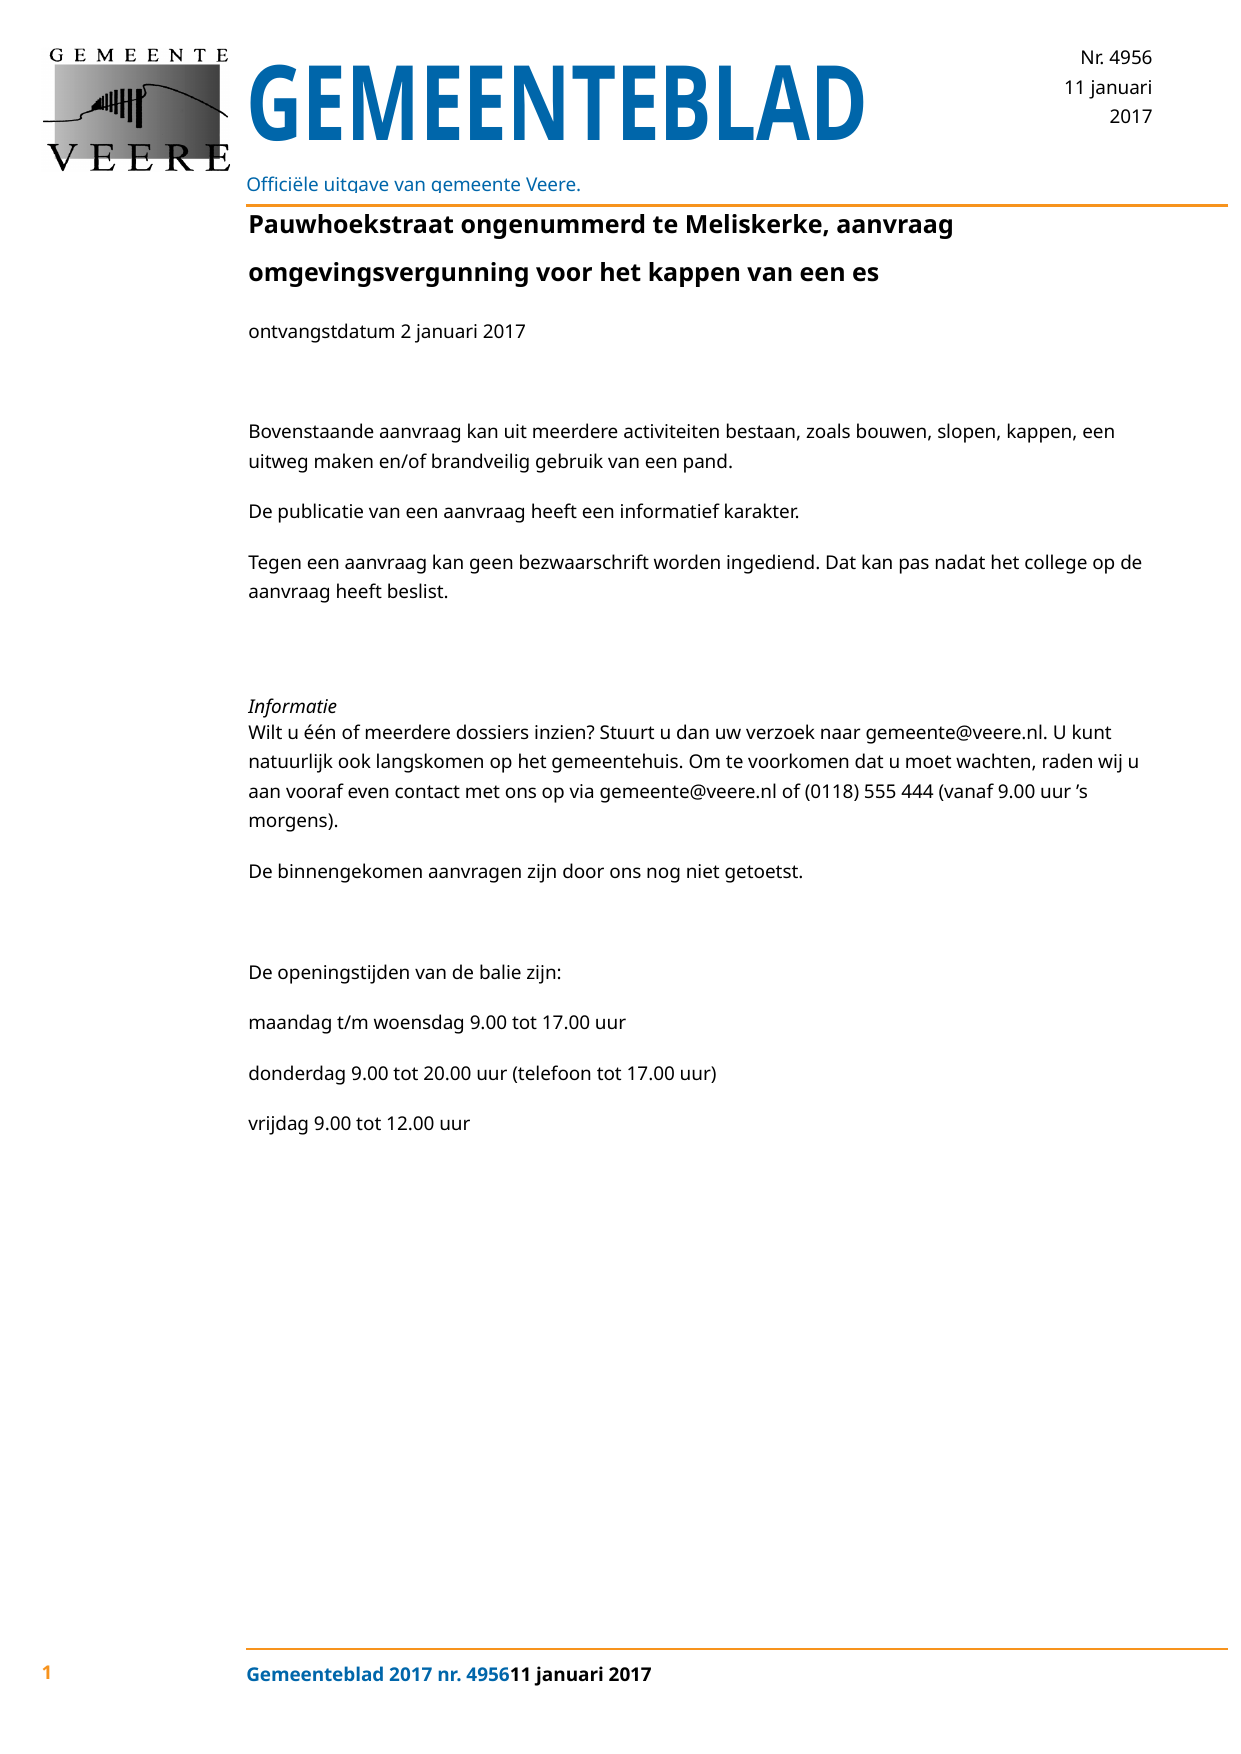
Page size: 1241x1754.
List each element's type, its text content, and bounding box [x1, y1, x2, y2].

text vrijdag 9.00 tot 12.00 uur [248, 1110, 1152, 1136]
text Informatie [248, 693, 1152, 719]
text De binnengekomen aanvragen zijn door ons nog niet getoetst. [248, 858, 1152, 884]
text De publicatie van een aanvraag heeft een informatief karakter. [248, 499, 1152, 524]
text De openingstijden van de balie zijn: [248, 959, 1152, 984]
picture [41, 47, 231, 172]
text Tegen een aanvraag kan geen bezwaarschrift worden ingediend. Dat kan pas nadat het college op de aanvraag heeft beslist. [248, 549, 1152, 604]
text Pauwhoekstraat ongenummerd te Meliskerke, aanvraag omgevingsvergunning voor het kappen van een es [248, 207, 1152, 288]
text maandag t/m woensdag 9.00 tot 17.00 uur [248, 1009, 1152, 1035]
text Wilt u één of meerdere dossiers inzien? Stuurt u dan uw verzoek naar gemeente@veere.nl. U kunt natuurlijk ook langskomen op het gemeentehuis. Om te voorkomen dat u moet wachten, raden wij u aan vooraf even contact met ons op via gemeente@veere.nl of (0118) 555 444 (vanaf 9.00 uur ’s morgens). [248, 719, 1152, 833]
text donderdag 9.00 tot 20.00 uur (telefoon tot 17.00 uur) [248, 1060, 1152, 1085]
text Bovenstaande aanvraag kan uit meerdere activiteiten bestaan, zoals bouwen, slopen, kappen, een uitweg maken en/of brandveilig gebruik van een pand. [248, 419, 1152, 474]
text ontvangstdatum 2 januari 2017 [248, 318, 1152, 344]
